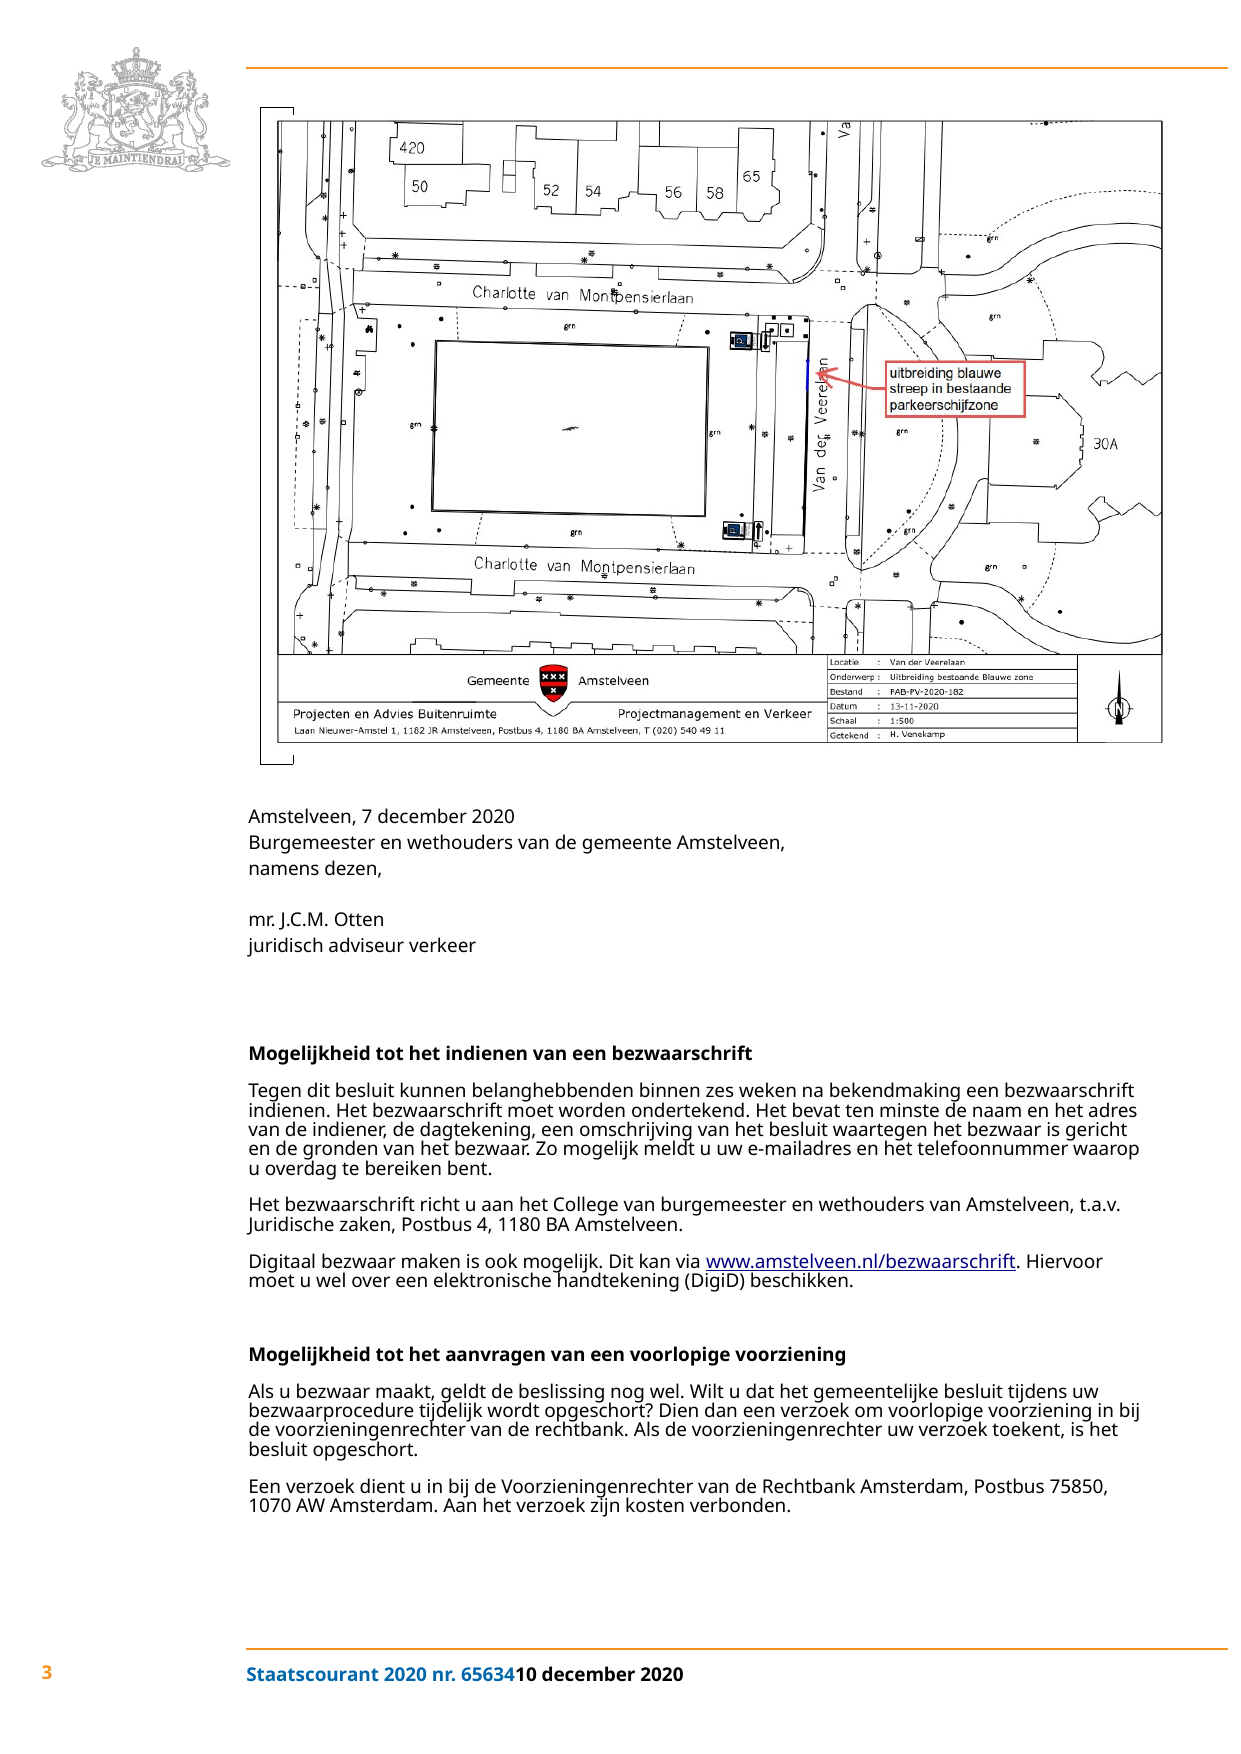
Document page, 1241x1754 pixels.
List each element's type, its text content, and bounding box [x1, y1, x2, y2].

text Een verzoek dient u in bij de Voorzieningenrechter van de Rechtbank Amsterdam, Postbus 75850, 1070 AW Amsterdam. Aan het verzoek zijn kosten verbonden. [248, 1478, 1152, 1516]
text Tegen dit besluit kunnen belanghebbenden binnen zes weken na bekendmaking een bezwaarschrift indienen. Het bezwaarschrift moet worden ondertekend. Het bevat ten minste de naam en het adres van de indiener, de dagtekening, een omschrijving van het besluit waartegen het bezwaar is gericht en de gronden van het bezwaar. Zo mogelijk meldt u uw e-mailadres en het telefoonnummer waarop u overdag te bereiken bent. [248, 1082, 1152, 1179]
picture [41, 47, 231, 172]
text Mogelijkheid tot het indienen van een bezwaarschrift [248, 1045, 1152, 1065]
text Amstelveen, 7 december 2020 [248, 803, 1152, 829]
text mr. J.C.M. Otten [248, 906, 1152, 932]
text Burgemeester en wethouders van de gemeente Amstelveen, [248, 829, 1152, 855]
text Mogelijkheid tot het aanvragen van een voorlopige voorziening [248, 1346, 1152, 1365]
text Digitaal bezwaar maken is ook mogelijk. Dit kan via www.amstelveen.nl/bezwaarschrift. Hiervoor moet u wel over een elektronische handtekening (DigiD) beschikken. [248, 1253, 1152, 1291]
text Het bezwaarschrift richt u aan het College van burgemeester en wethouders van Amstelveen, t.a.v. Juridische zaken, Postbus 4, 1180 BA Amstelveen. [248, 1196, 1152, 1235]
text Als u bezwaar maakt, geldt de beslissing nog wel. Wilt u dat het gemeentelijke besluit tijdens uw bezwaarprocedure tijdelijk wordt opgeschort? Dien dan een verzoek om voorlopige voorziening in bij de voorzieningenrechter van de rechtbank. Als de voorzieningenrechter uw verzoek toekent, is het besluit opgeschort. [248, 1383, 1152, 1460]
picture [268, 115, 1173, 755]
text juridisch adviseur verkeer [248, 932, 1152, 958]
text namens dezen, [248, 855, 1152, 881]
